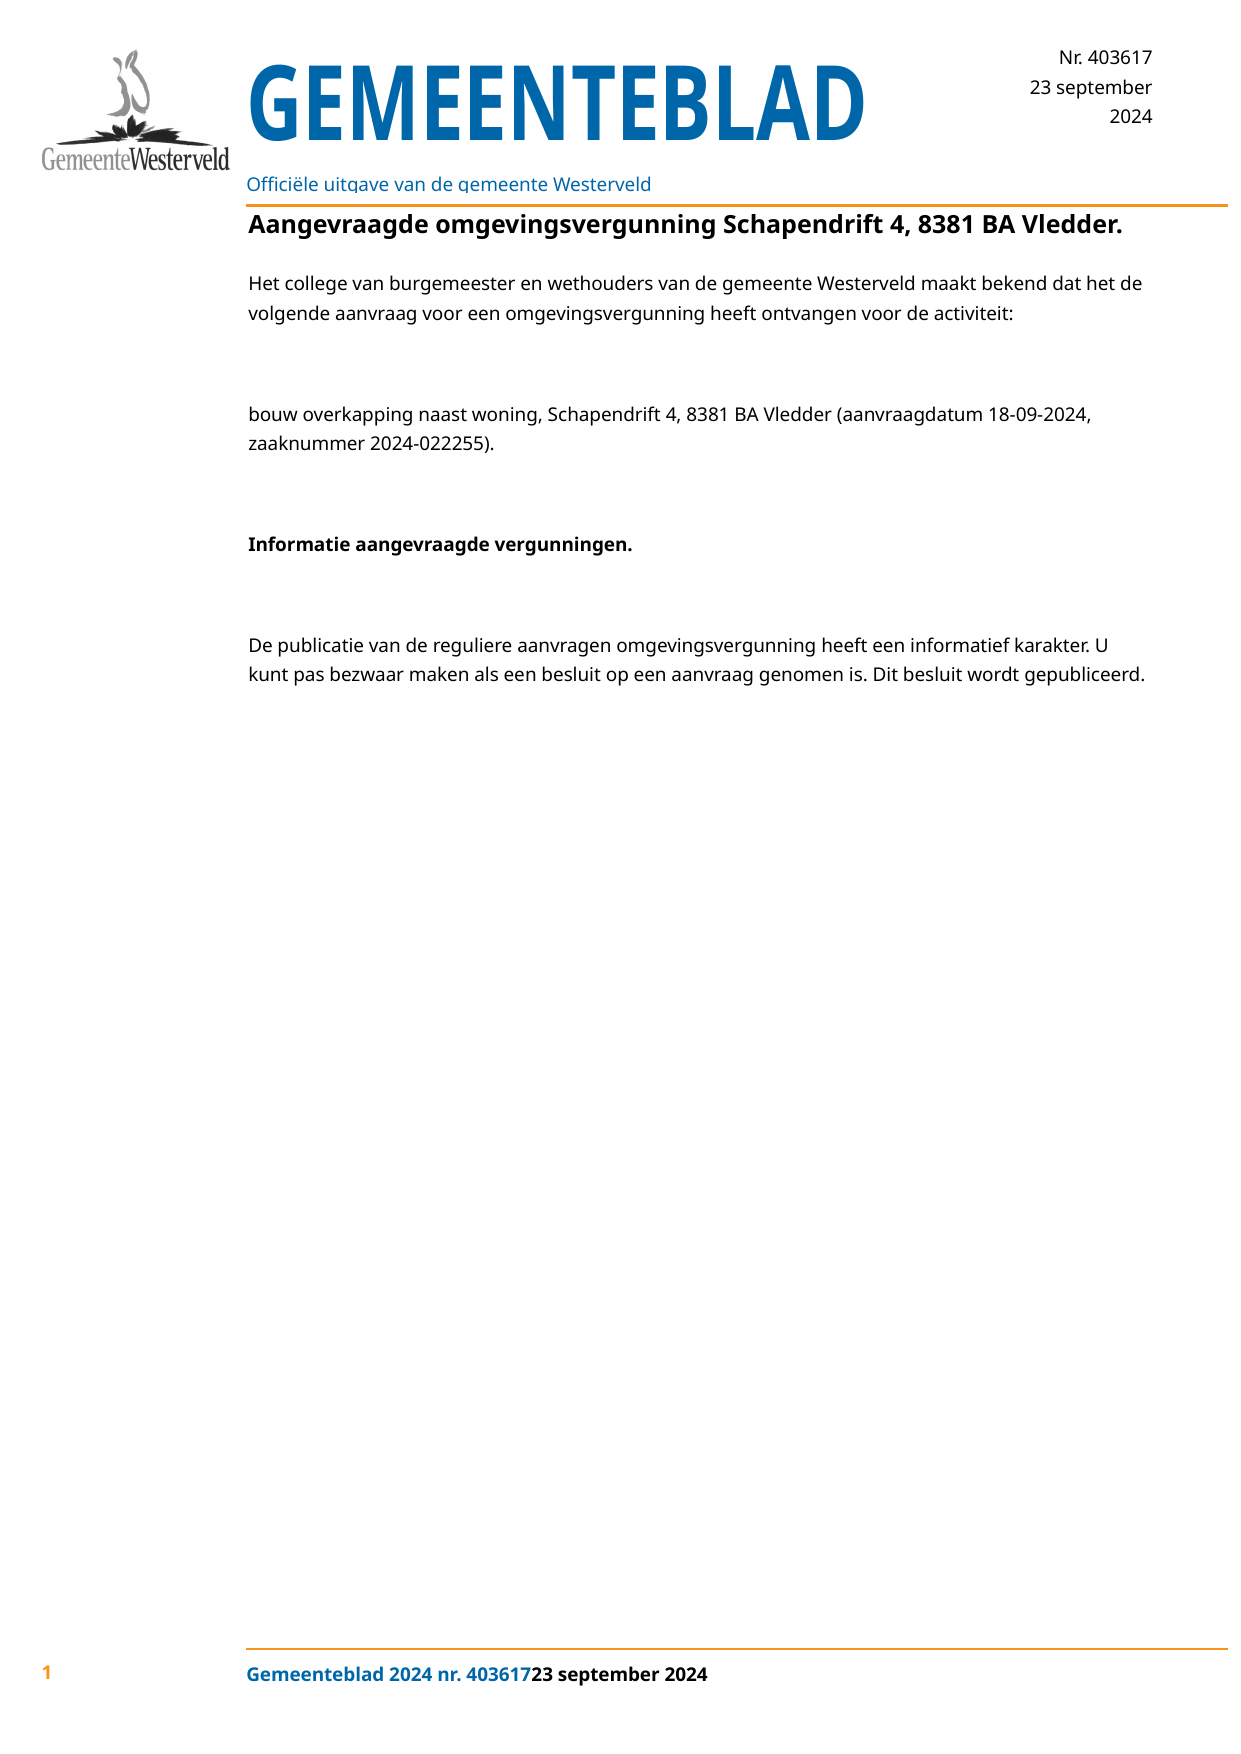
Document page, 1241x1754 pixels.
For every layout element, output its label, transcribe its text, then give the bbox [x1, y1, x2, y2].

text bouw overkapping naast woning, Schapendrift 4, 8381 BA Vledder (aanvraagdatum 18-09-2024, zaaknummer 2024-022255). [248, 401, 1152, 456]
text Het college van burgemeester en wethouders van de gemeente Westerveld maakt bekend dat het de volgende aanvraag voor een omgevingsvergunning heeft ontvangen voor de activiteit: [248, 270, 1152, 326]
text Informatie aangevraagde vergunningen. [248, 531, 1152, 557]
text De publicatie van de reguliere aanvragen omgevingsvergunning heeft een informatief karakter. U kunt pas bezwaar maken als een besluit op een aanvraag genomen is. Dit besluit wordt gepubliceerd. [248, 632, 1152, 687]
text Aangevraagde omgevingsvergunning Schapendrift 4, 8381 BA Vledder. [248, 207, 1152, 241]
picture [41, 47, 231, 172]
